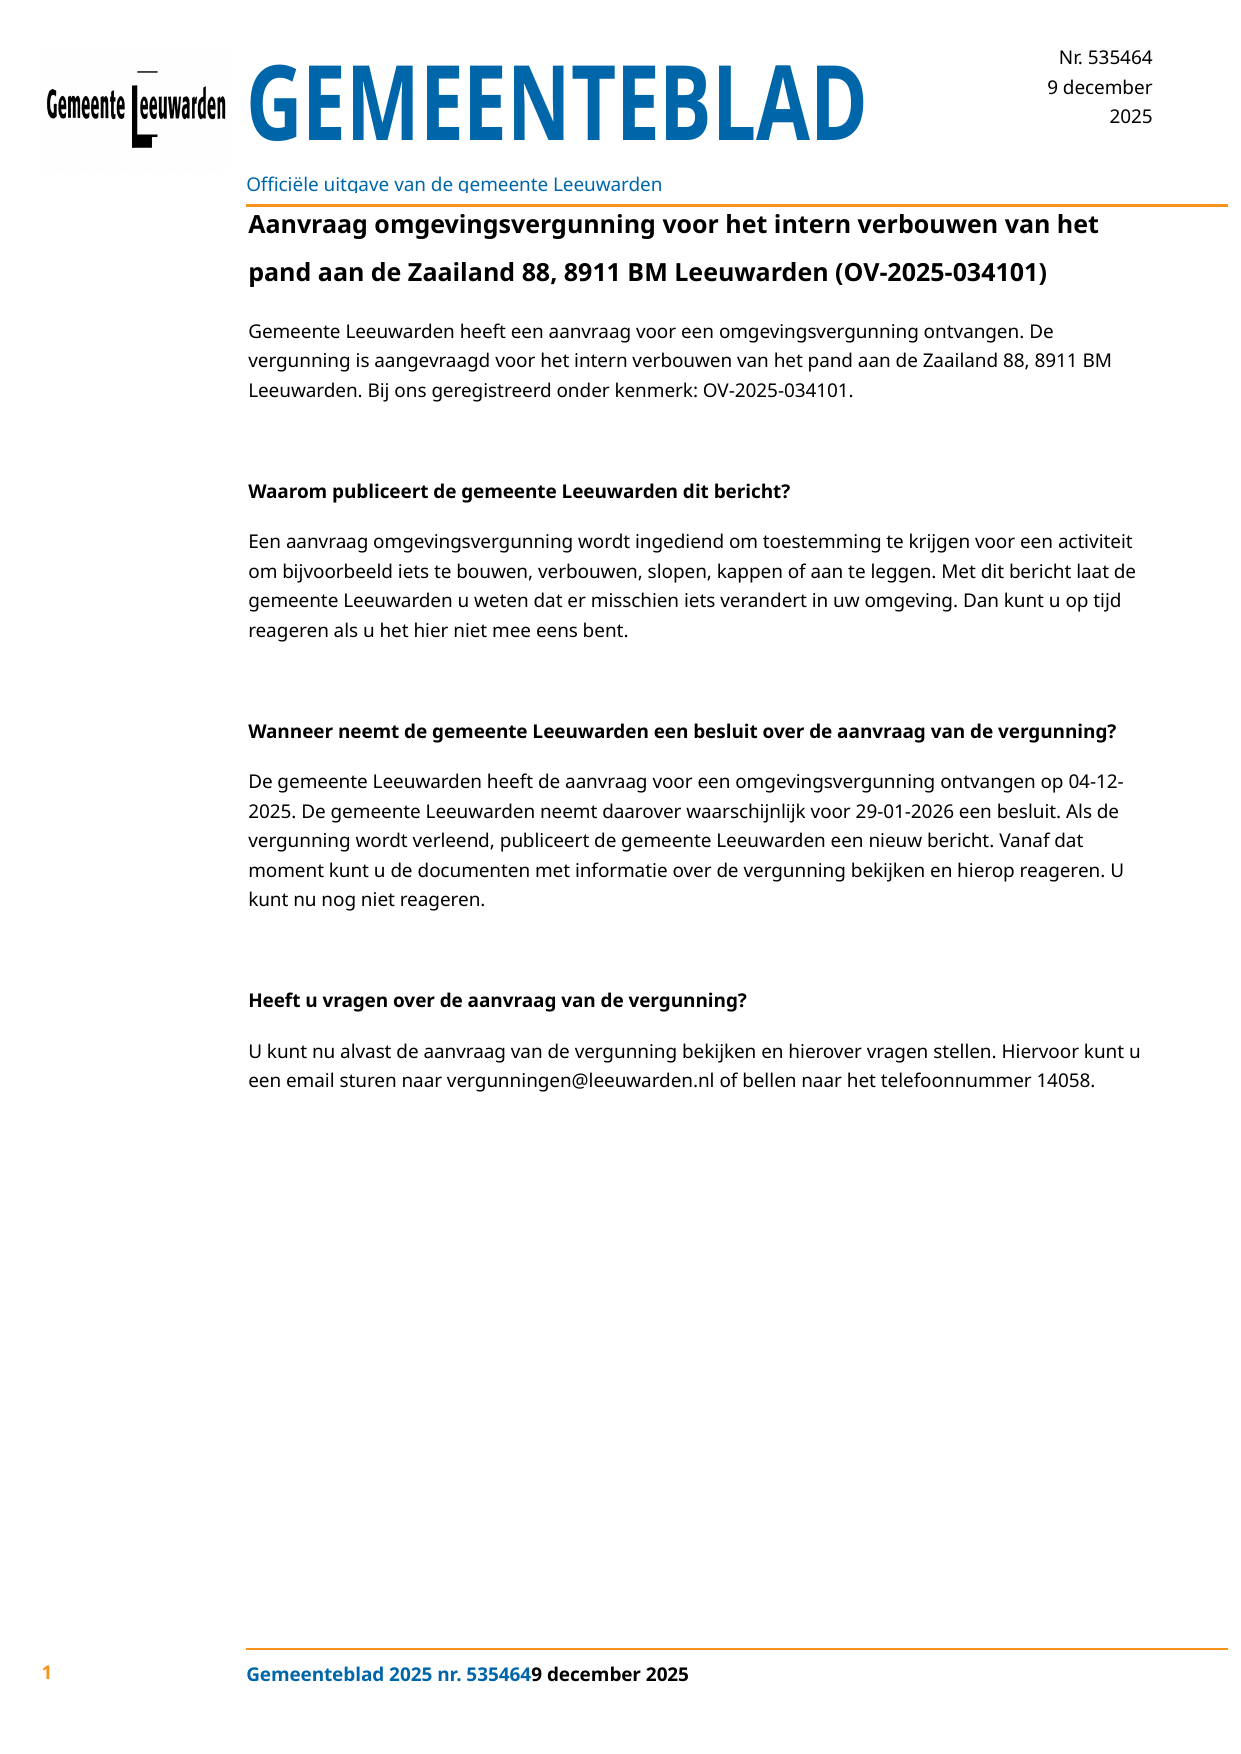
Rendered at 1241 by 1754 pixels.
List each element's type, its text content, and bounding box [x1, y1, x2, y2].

text U kunt nu alvast de aanvraag van de vergunning bekijken en hierover vragen stellen. Hiervoor kunt u een email sturen naar vergunningen@leeuwarden.nl of bellen naar het telefoonnummer 14058. [248, 1038, 1152, 1093]
text Waarom publiceert de gemeente Leeuwarden dit bericht? [248, 478, 1152, 504]
text Aanvraag omgevingsvergunning voor het intern verbouwen van het pand aan de Zaailand 88, 8911 BM Leeuwarden (OV-2025-034101) [248, 207, 1152, 288]
picture [41, 47, 231, 172]
text Wanneer neemt de gemeente Leeuwarden een besluit over de aanvraag van de vergunning? [248, 718, 1152, 744]
text De gemeente Leeuwarden heeft de aanvraag voor een omgevingsvergunning ontvangen op 04-12-2025. De gemeente Leeuwarden neemt daarover waarschijnlijk voor 29-01-2026 een besluit. Als de vergunning wordt verleend, publiceert de gemeente Leeuwarden een nieuw bericht. Vanaf dat moment kunt u de documenten met informatie over de vergunning bekijken en hierop reageren. U kunt nu nog niet reageren. [248, 768, 1152, 912]
text Heeft u vragen over de aanvraag van de vergunning? [248, 987, 1152, 1013]
text Een aanvraag omgevingsvergunning wordt ingediend om toestemming te krijgen voor een activiteit om bijvoorbeeld iets te bouwen, verbouwen, slopen, kappen of aan te leggen. Met dit bericht laat de gemeente Leeuwarden u weten dat er misschien iets verandert in uw omgeving. Dan kunt u op tijd reageren als u het hier niet mee eens bent. [248, 528, 1152, 643]
text Gemeente Leeuwarden heeft een aanvraag voor een omgevingsvergunning ontvangen. De vergunning is aangevraagd voor het intern verbouwen van het pand aan de Zaailand 88, 8911 BM Leeuwarden. Bij ons geregistreerd onder kenmerk: OV-2025-034101. [248, 318, 1152, 403]
